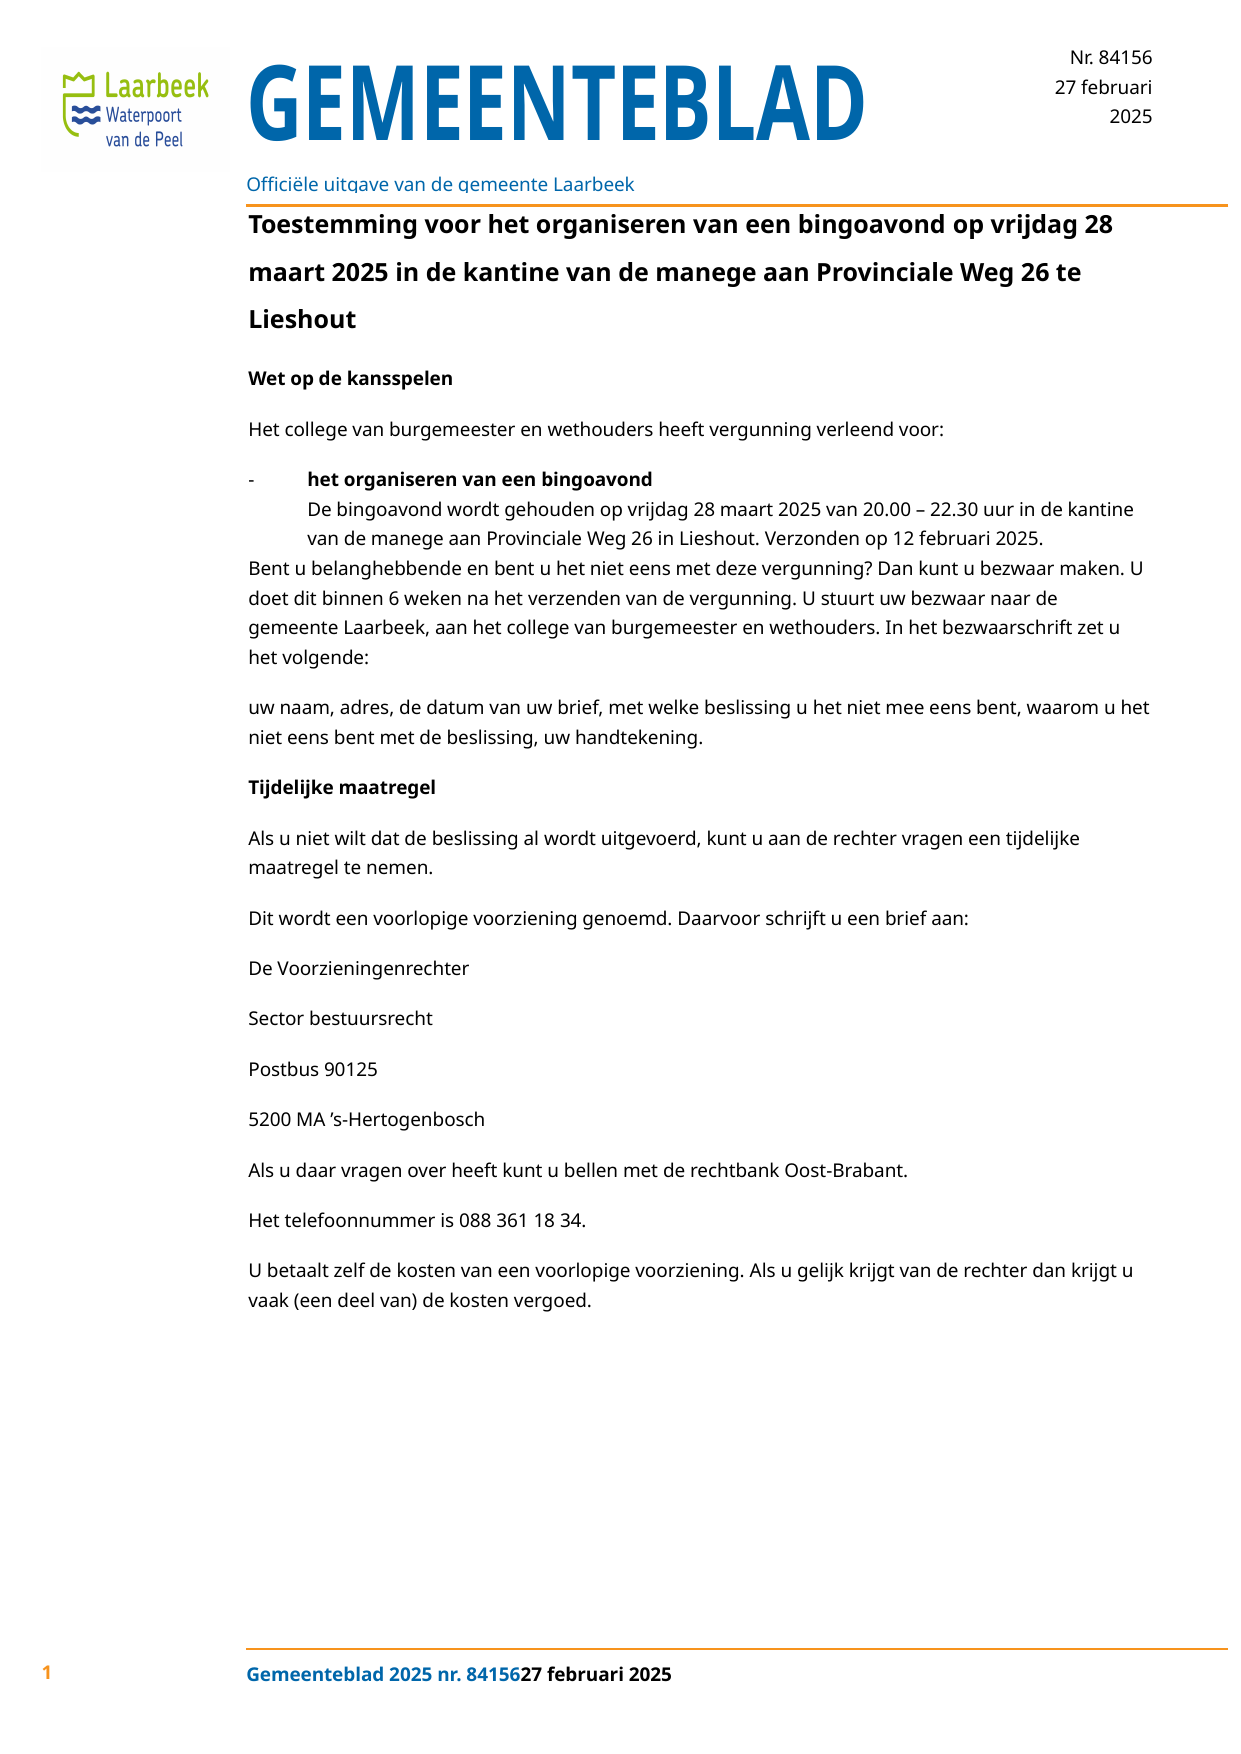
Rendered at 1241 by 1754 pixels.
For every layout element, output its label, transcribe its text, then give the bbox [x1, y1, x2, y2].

text Toestemming voor het organiseren van een bingoavond op vrijdag 28 maart 2025 in de kantine van de manege aan Provinciale Weg 26 te Lieshout [248, 207, 1152, 336]
text U betaalt zelf de kosten van een voorlopige voorziening. Als u gelijk krijgt van de rechter dan krijgt u vaak (een deel van) de kosten vergoed. [248, 1258, 1152, 1313]
text Dit wordt een voorlopige voorziening genoemd. Daarvoor schrijft u een brief aan: [248, 905, 1152, 930]
text Bent u belanghebbende en bent u het niet eens met deze vergunning? Dan kunt u bezwaar maken. U doet dit binnen 6 weken na het verzenden van de vergunning. U stuurt uw bezwaar naar de gemeente Laarbeek, aan het college van burgemeester en wethouders. In het bezwaarschrift zet u het volgende: [248, 555, 1152, 669]
text De Voorzieningenrechter [248, 955, 1152, 981]
list het organiseren van een bingoavond [248, 466, 1152, 492]
text Als u niet wilt dat de beslissing al wordt uitgevoerd, kunt u aan de rechter vragen een tijdelijke maatregel te nemen. [248, 825, 1152, 880]
picture [41, 47, 231, 172]
text Sector bestuursrecht [248, 1006, 1152, 1031]
text uw naam, adres, de datum van uw brief, met welke beslissing u het niet mee eens bent, waarom u het niet eens bent met de beslissing, uw handtekening. [248, 694, 1152, 749]
text Tijdelijke maatregel [248, 774, 1152, 800]
text Als u daar vragen over heeft kunt u bellen met de rechtbank Oost-Brabant. [248, 1157, 1152, 1182]
text Het telefoonnummer is 088 361 18 34. [248, 1207, 1152, 1233]
list De bingoavond wordt gehouden op vrijdag 28 maart 2025 van 20.00 – 22.30 uur in de kantine van de manege aan Provinciale Weg 26 in Lieshout. Verzonden op 12 februari 2025. [248, 496, 1152, 551]
text Het college van burgemeester en wethouders heeft vergunning verleend voor: [248, 416, 1152, 442]
text Wet op de kansspelen [248, 366, 1152, 391]
text 5200 MA ’s-Hertogenbosch [248, 1106, 1152, 1132]
text Postbus 90125 [248, 1056, 1152, 1082]
